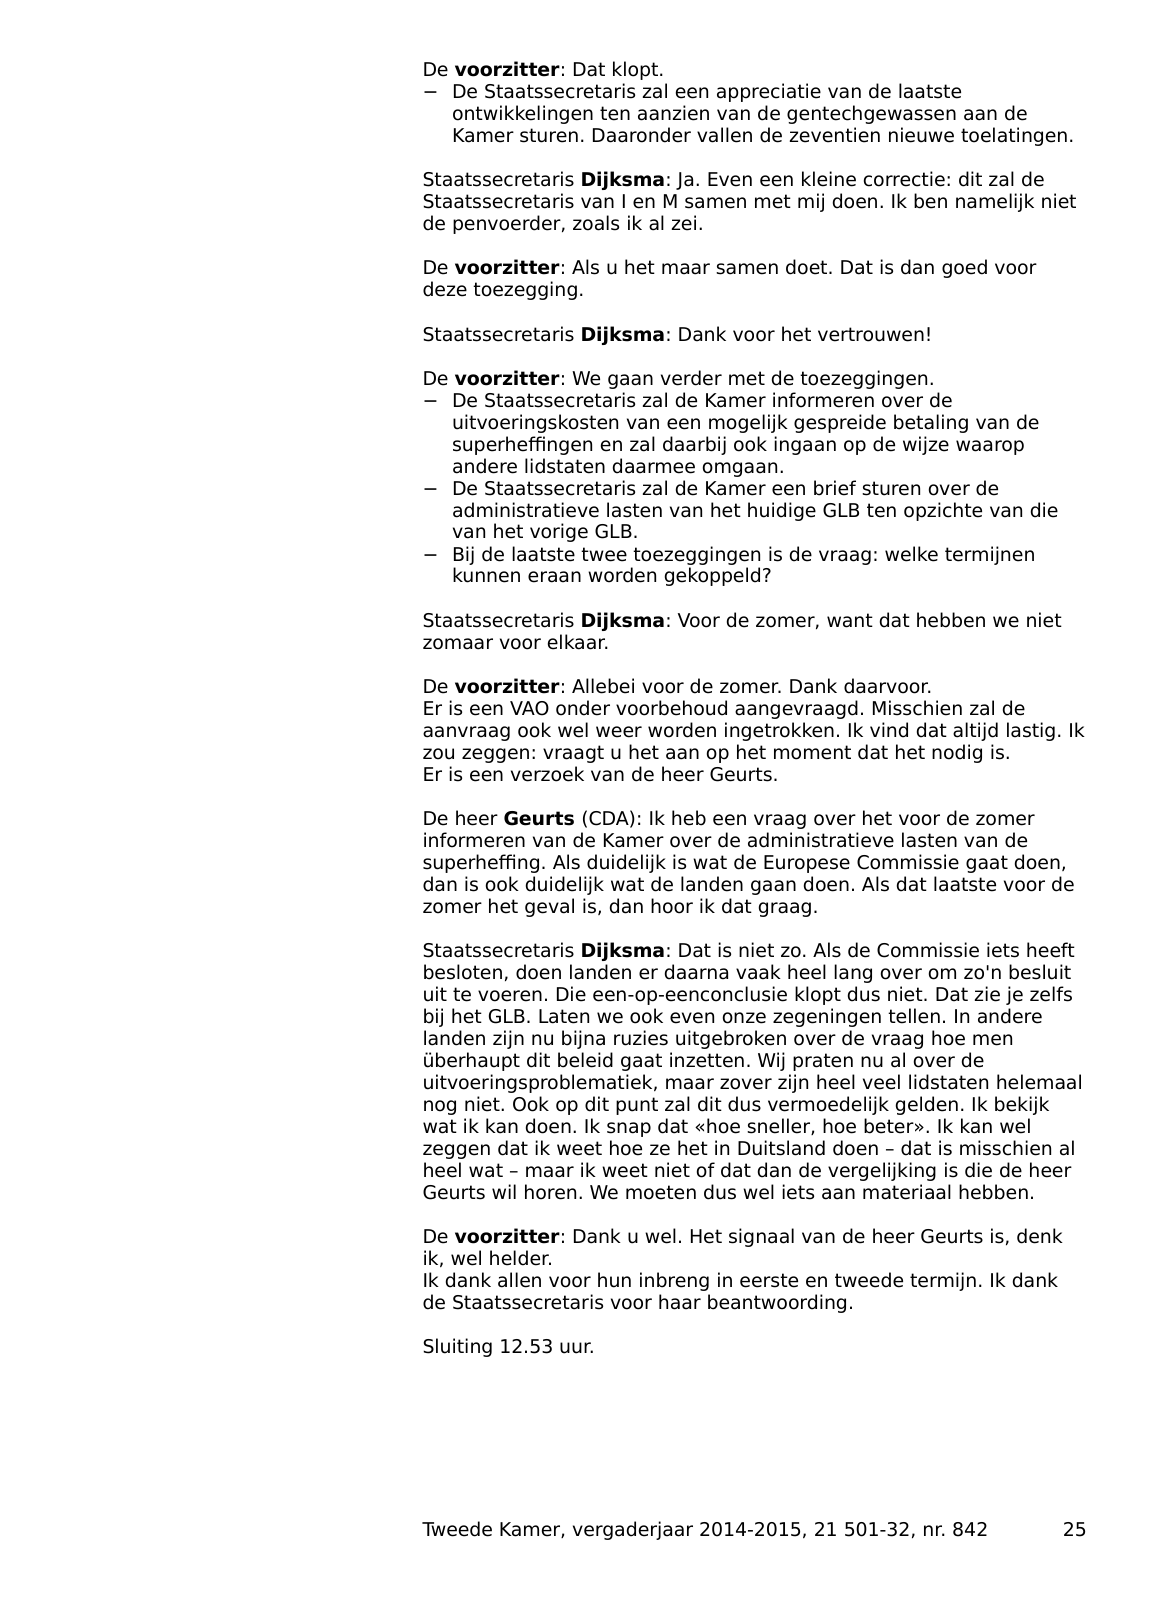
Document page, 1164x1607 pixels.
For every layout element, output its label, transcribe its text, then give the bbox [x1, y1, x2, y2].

text De voorzitter: Als u het maar samen doet. Dat is dan goed voor deze toezegging. [422, 257, 1087, 301]
text − De Staatssecretaris zal de Kamer informeren over de uitvoeringskosten van een mogelijk gespreide betaling van de superheffingen en zal daarbij ook ingaan op de wijze waarop andere lidstaten daarmee omgaan. [422, 389, 1087, 477]
text Staatssecretaris Dijksma: Dank voor het vertrouwen! [422, 323, 1087, 345]
text Ik dank allen voor hun inbreng in eerste en tweede termijn. Ik dank de Staatssecretaris voor haar beantwoording. [422, 1270, 1087, 1314]
text De voorzitter: We gaan verder met de toezeggingen. [422, 368, 1087, 389]
text − De Staatssecretaris zal een appreciatie van de laatste ontwikkelingen ten aanzien van de gentechgewassen aan de Kamer sturen. Daaronder vallen de zeventien nieuwe toelatingen. [422, 81, 1087, 147]
text De voorzitter: Allebei voor de zomer. Dank daarvoor. [422, 676, 1087, 698]
text De heer Geurts (CDA): Ik heb een vraag over het voor de zomer informeren van de Kamer over de administratieve lasten van de superheffing. Als duidelijk is wat de Europese Commissie gaat doen, dan is ook duidelijk wat de landen gaan doen. Als dat laatste voor de zomer het geval is, dan hoor ik dat graag. [422, 808, 1087, 918]
text De voorzitter: Dank u wel. Het signaal van de heer Geurts is, denk ik, wel helder. [422, 1226, 1087, 1270]
text Er is een VAO onder voorbehoud aangevraagd. Misschien zal de aanvraag ook wel weer worden ingetrokken. Ik vind dat altijd lastig. Ik zou zeggen: vraagt u het aan op het moment dat het nodig is. [422, 698, 1087, 764]
text Staatssecretaris Dijksma: Voor de zomer, want dat hebben we niet zomaar voor elkaar. [422, 609, 1087, 653]
text − Bij de laatste twee toezeggingen is de vraag: welke termijnen kunnen eraan worden gekoppeld? [422, 543, 1087, 587]
text De voorzitter: Dat klopt. [422, 59, 1087, 81]
text − De Staatssecretaris zal de Kamer een brief sturen over de administratieve lasten van het huidige GLB ten opzichte van die van het vorige GLB. [422, 477, 1087, 543]
text Staatssecretaris Dijksma: Dat is niet zo. Als de Commissie iets heeft besloten, doen landen er daarna vaak heel lang over om zo'n besluit uit te voeren. Die een-op-eenconclusie klopt dus niet. Dat zie je zelfs bij het GLB. Laten we ook even onze zegeningen tellen. In andere landen zijn nu bijna ruzies uitgebroken over de vraag hoe men überhaupt dit beleid gaat inzetten. Wij praten nu al over de uitvoeringsproblematiek, maar zover zijn heel veel lidstaten helemaal nog niet. Ook op dit punt zal dit dus vermoedelijk gelden. Ik bekijk wat ik kan doen. Ik snap dat «hoe sneller, hoe beter». Ik kan wel zeggen dat ik weet hoe ze het in Duitsland doen – dat is misschien al heel wat – maar ik weet niet of dat dan de vergelijking is die de heer Geurts wil horen. We moeten dus wel iets aan materiaal hebben. [422, 940, 1087, 1204]
text Staatssecretaris Dijksma: Ja. Even een kleine correctie: dit zal de Staatssecretaris van I en M samen met mij doen. Ik ben namelijk niet de penvoerder, zoals ik al zei. [422, 169, 1087, 235]
text Sluiting 12.53 uur. [422, 1336, 1087, 1358]
text Er is een verzoek van de heer Geurts. [422, 764, 1087, 786]
